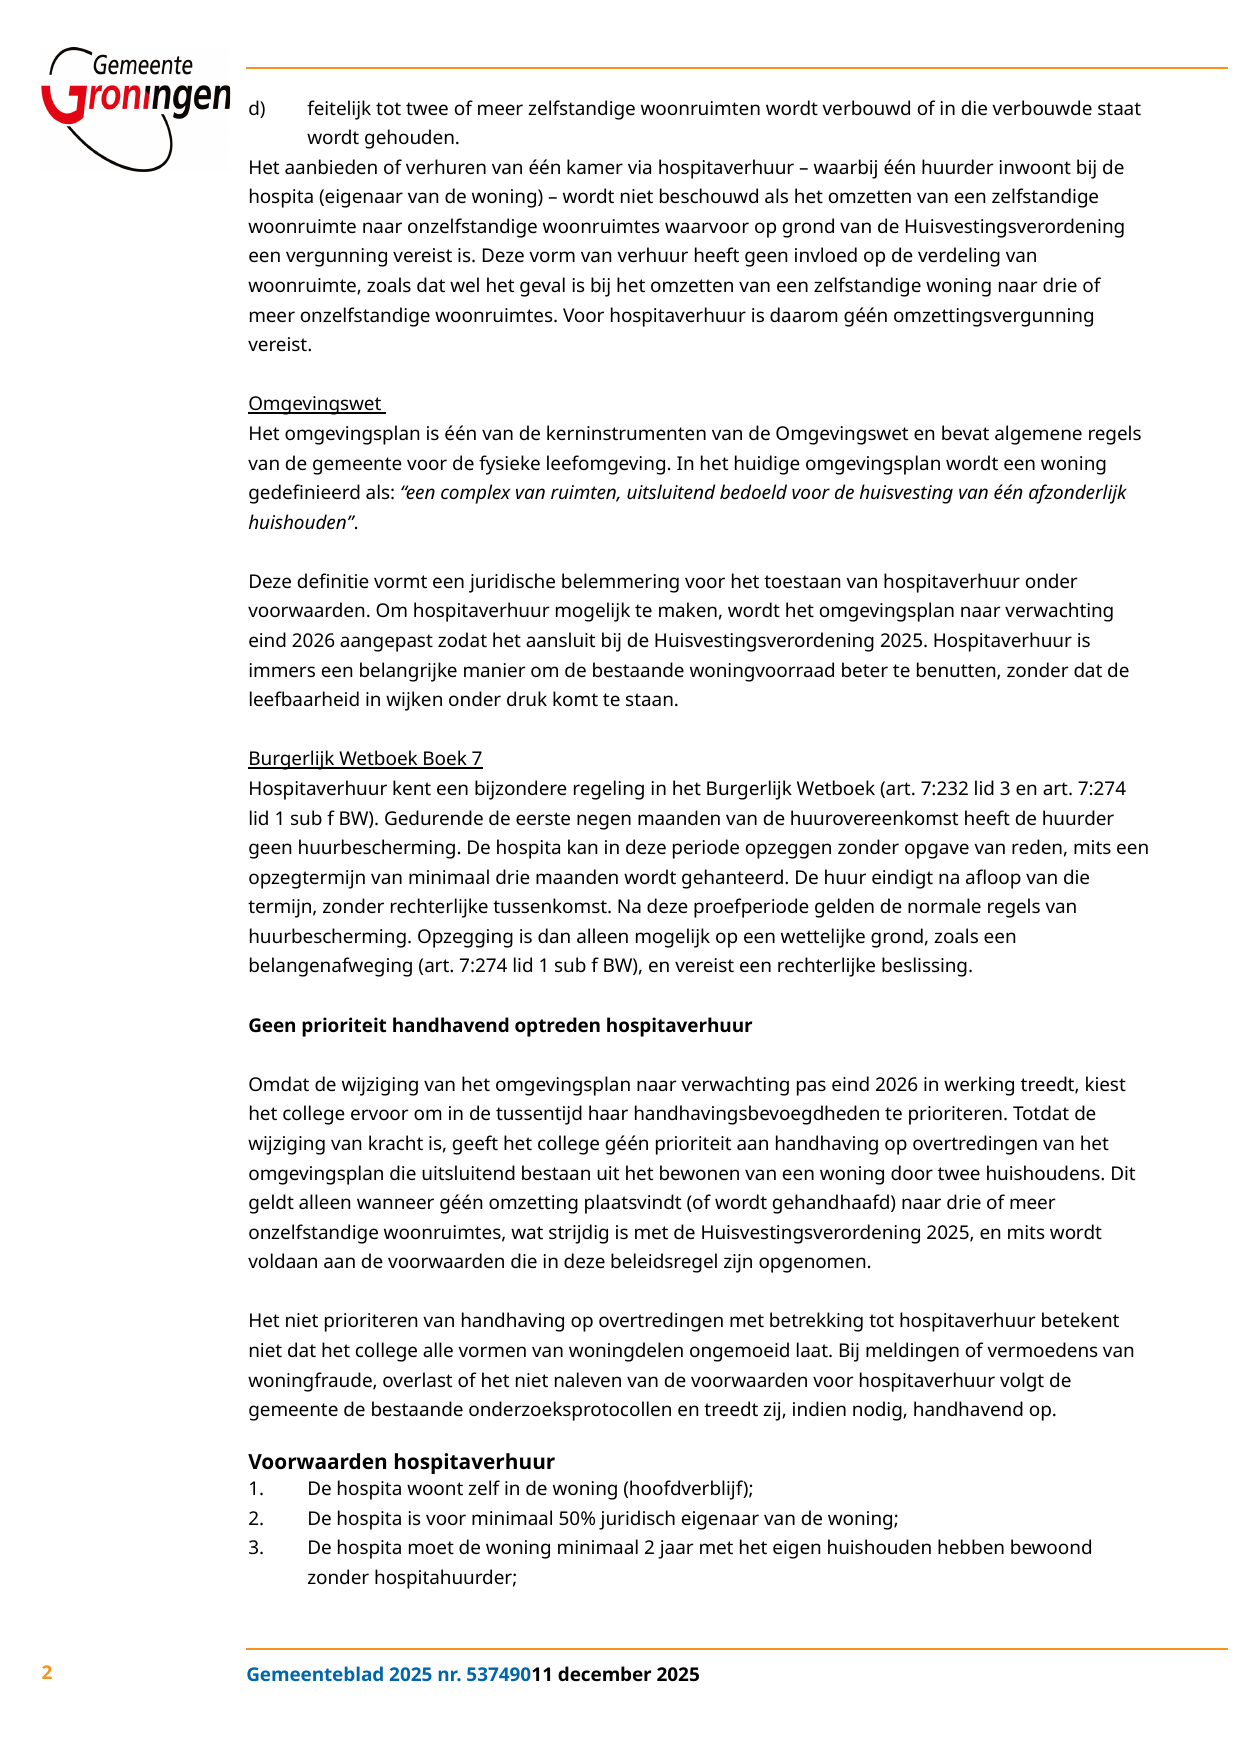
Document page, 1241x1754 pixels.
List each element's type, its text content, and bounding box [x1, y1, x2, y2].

list De hospita is voor minimaal 50% juridisch eigenaar van de woning; [248, 1505, 1152, 1531]
list De hospita moet de woning minimaal 2 jaar met het eigen huishouden hebben bewoond zonder hospitahuurder; [248, 1534, 1152, 1590]
picture [41, 47, 231, 172]
text Geen prioriteit handhavend optreden hospitaverhuur [248, 1012, 1152, 1038]
text Deze definitie vormt een juridische belemmering voor het toestaan van hospitaverhuur onder voorwaarden. Om hospitaverhuur mogelijk te maken, wordt het omgevingsplan naar verwachting eind 2026 aangepast zodat het aansluit bij de Huisvestingsverordening 2025. Hospitaverhuur is immers een belangrijke manier om de bestaande woningvoorraad beter te benutten, zonder dat de leefbaarheid in wijken onder druk komt te staan. [248, 568, 1152, 712]
text Het aanbieden of verhuren van één kamer via hospitaverhuur – waarbij één huurder inwoont bij de hospita (eigenaar van de woning) – wordt niet beschouwd als het omzetten van een zelfstandige woonruimte naar onzelfstandige woonruimtes waarvoor op grond van de Huisvestingsverordening een vergunning vereist is. Deze vorm van verhuur heeft geen invloed op de verdeling van woonruimte, zoals dat wel het geval is bij het omzetten van een zelfstandige woning naar drie of meer onzelfstandige woonruimtes. Voor hospitaverhuur is daarom géén omzettingsvergunning vereist. [248, 154, 1152, 357]
text Omgevingswet [248, 391, 1152, 416]
list feitelijk tot twee of meer zelfstandige woonruimten wordt verbouwd of in die verbouwde staat wordt gehouden. [248, 95, 1152, 150]
text Omdat de wijziging van het omgevingsplan naar verwachting pas eind 2026 in werking treedt, kiest het college ervoor om in de tussentijd haar handhavingsbevoegdheden te prioriteren. Totdat de wijziging van kracht is, geeft het college géén prioriteit aan handhaving op overtredingen van het omgevingsplan die uitsluitend bestaan uit het bewonen van een woning door twee huishoudens. Dit geldt alleen wanneer géén omzetting plaatsvindt (of wordt gehandhaafd) naar drie of meer onzelfstandige woonruimtes, wat strijdig is met de Huisvestingsverordening 2025, en mits wordt voldaan aan de voorwaarden die in deze beleidsregel zijn opgenomen. [248, 1071, 1152, 1274]
list De hospita woont zelf in de woning (hoofdverblijf); [248, 1475, 1152, 1501]
text Burgerlijk Wetboek Boek 7 [248, 746, 1152, 771]
text Het omgevingsplan is één van de kerninstrumenten van de Omgevingswet en bevat algemene regels van de gemeente voor de fysieke leefomgeving. In het huidige omgevingsplan wordt een woning gedefinieerd als: “een complex van ruimten, uitsluitend bedoeld voor de huisvesting van één afzonderlijk huishouden”. [248, 420, 1152, 535]
text Het niet prioriteren van handhaving op overtredingen met betrekking tot hospitaverhuur betekent niet dat het college alle vormen van woningdelen ongemoeid laat. Bij meldingen of vermoedens van woningfraude, overlast of het niet naleven van de voorwaarden voor hospitaverhuur volgt de gemeente de bestaande onderzoeksprotocollen en treedt zij, indien nodig, handhavend op. [248, 1308, 1152, 1422]
text Hospitaverhuur kent een bijzondere regeling in het Burgerlijk Wetboek (art. 7:232 lid 3 en art. 7:274 lid 1 sub f BW). Gedurende de eerste negen maanden van de huurovereenkomst heeft de huurder geen huurbescherming. De hospita kan in deze periode opzeggen zonder opgave van reden, mits een opzegtermijn van minimaal drie maanden wordt gehanteerd. De huur eindigt na afloop van die termijn, zonder rechterlijke tussenkomst. Na deze proefperiode gelden de normale regels van huurbescherming. Opzegging is dan alleen mogelijk op een wettelijke grond, zoals een belangenafweging (art. 7:274 lid 1 sub f BW), en vereist een rechterlijke beslissing. [248, 775, 1152, 978]
text Voorwaarden hospitaverhuur [248, 1447, 1152, 1475]
